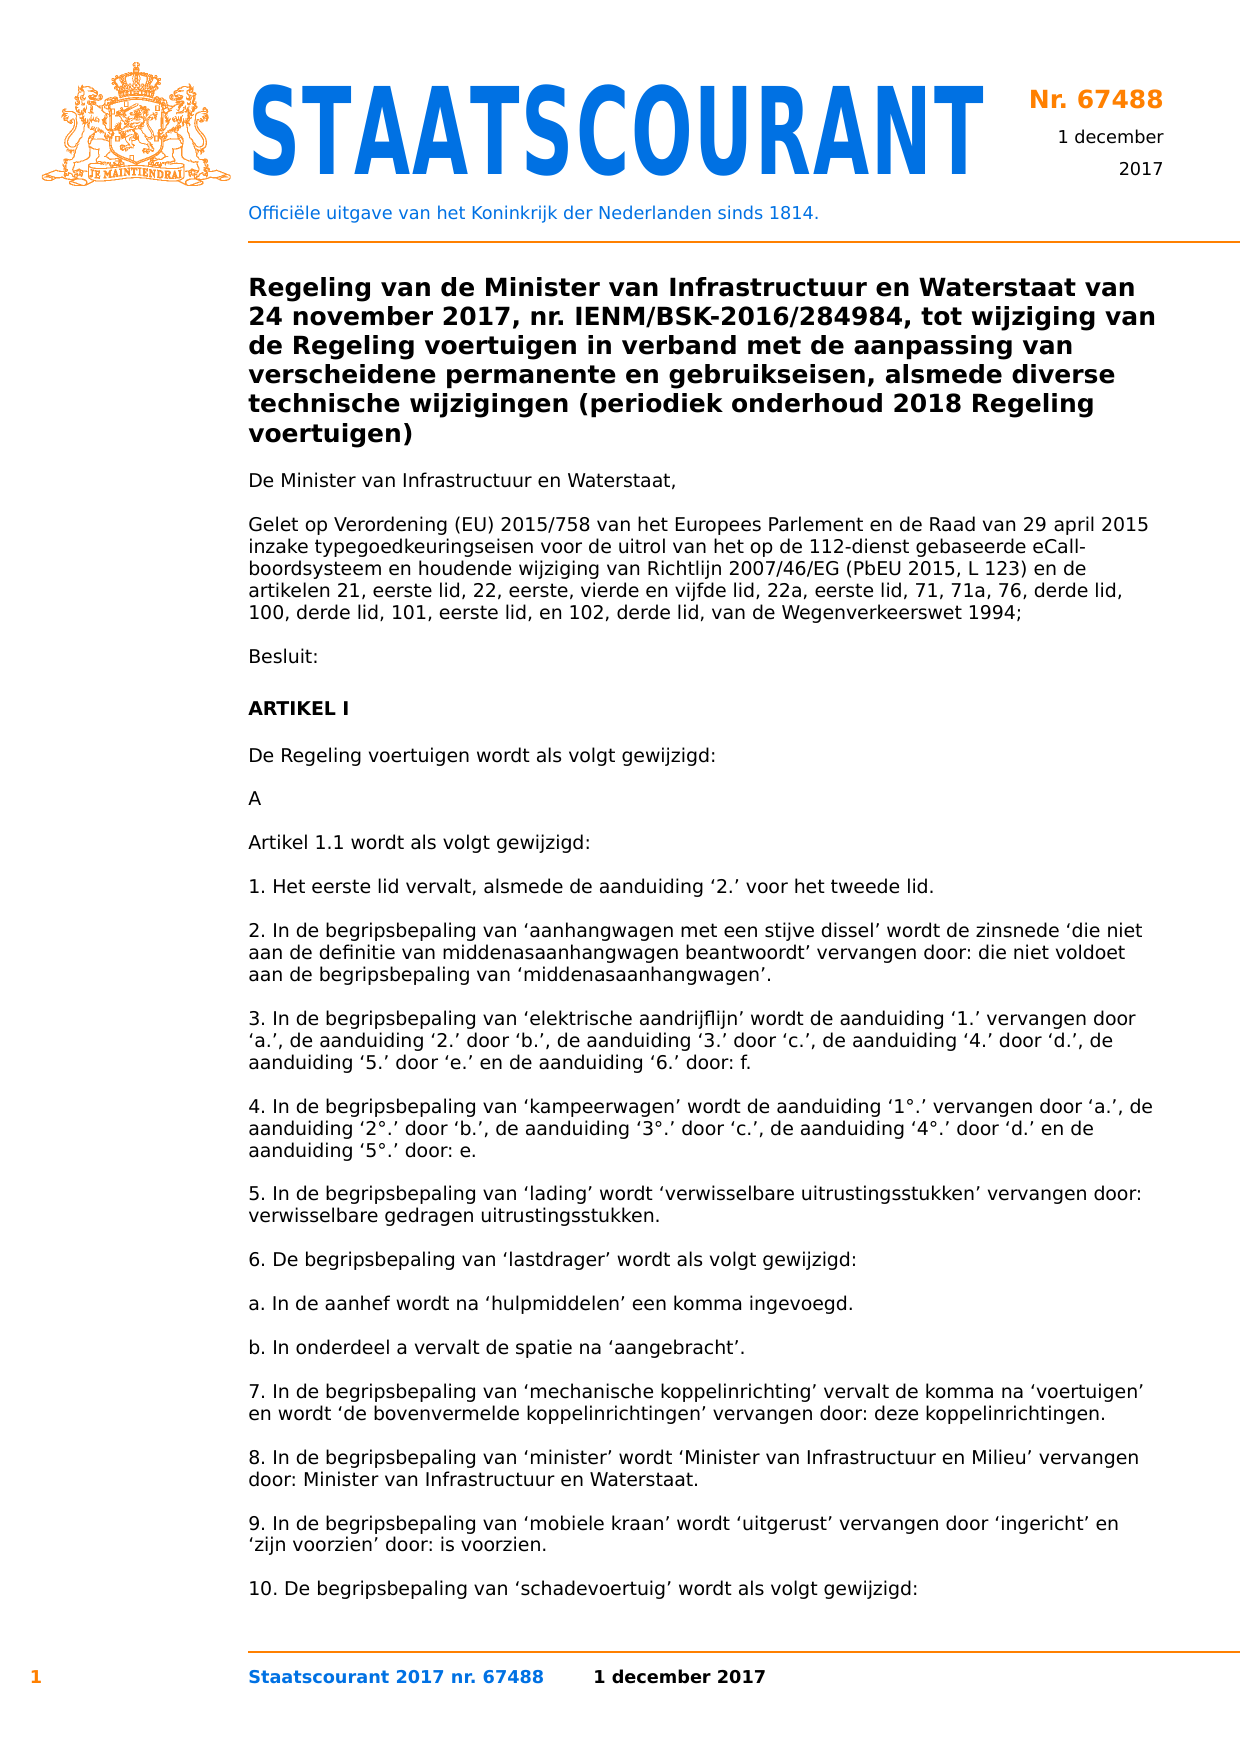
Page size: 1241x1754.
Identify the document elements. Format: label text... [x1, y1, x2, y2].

subtitle ARTIKEL I [248, 697, 1163, 719]
text 4. In de begripsbepaling van ‘kampeerwagen’ wordt de aanduiding ‘1°.’ vervangen door ‘a.’, de aanduiding ‘2°.’ door ‘b.’, de aanduiding ‘3°.’ door ‘c.’, de aanduiding ‘4°.’ door ‘d.’ en de aanduiding ‘5°.’ door: e. [248, 1096, 1163, 1161]
text 5. In de begripsbepaling van ‘lading’ wordt ‘verwisselbare uitrustingsstukken’ vervangen door: verwisselbare gedragen uitrustingsstukken. [248, 1183, 1163, 1227]
text 1. Het eerste lid vervalt, alsmede de aanduiding ‘2.’ voor het tweede lid. [248, 876, 1163, 898]
text A [248, 788, 1163, 810]
text De Regeling voertuigen wordt als volgt gewijzigd: [248, 744, 1163, 766]
text Gelet op Verordening (EU) 2015/758 van het Europees Parlement en de Raad van 29 april 2015 inzake typegoedkeuringseisen voor de uitrol van het op de 112-dienst gebaseerde eCall-boordsysteem en houdende wijziging van Richtlijn 2007/46/EG (PbEU 2015, L 123) en de artikelen 21, eerste lid, 22, eerste, vierde en vijfde lid, 22a, eerste lid, 71, 71a, 76, derde lid, 100, derde lid, 101, eerste lid, en 102, derde lid, van de Wegenverkeerswet 1994; [248, 514, 1163, 624]
text 8. In de begripsbepaling van ‘minister’ wordt ‘Minister van Infrastructuur en Milieu’ vervangen door: Minister van Infrastructuur en Waterstaat. [248, 1447, 1163, 1491]
table_header STAATSCOURANT [248, 62, 998, 203]
text 9. In de begripsbepaling van ‘mobiele kraan’ wordt ‘uitgerust’ vervangen door ‘ingericht’ en ‘zijn voorzien’ door: is voorzien. [248, 1512, 1163, 1556]
table_header [25, 62, 248, 241]
text b. In onderdeel a vervalt de spatie na ‘aangebracht’. [248, 1337, 1163, 1359]
text 3. In de begripsbepaling van ‘elektrische aandrijflijn’ wordt de aanduiding ‘1.’ vervangen door ‘a.’, de aanduiding ‘2.’ door ‘b.’, de aanduiding ‘3.’ door ‘c.’, de aanduiding ‘4.’ door ‘d.’, de aanduiding ‘5.’ door ‘e.’ en de aanduiding ‘6.’ door: f. [248, 1008, 1163, 1074]
text 7. In de begripsbepaling van ‘mechanische koppelinrichting’ vervalt de komma na ‘voertuigen’ en wordt ‘de bovenvermelde koppelinrichtingen’ vervangen door: deze koppelinrichtingen. [248, 1381, 1163, 1425]
text Artikel 1.1 wordt als volgt gewijzigd: [248, 832, 1163, 854]
text a. In de aanhef wordt na ‘hulpmiddelen’ een komma ingevoegd. [248, 1293, 1163, 1315]
table_header Nr. 67488 [998, 62, 1240, 121]
text Besluit: [248, 646, 1163, 667]
text De Minister van Infrastructuur en Waterstaat, [248, 470, 1163, 492]
text 2. In de begripsbepaling van ‘aanhangwagen met een stijve dissel’ wordt de zinsnede ‘die niet aan de definitie van middenasaanhangwagen beantwoordt’ vervangen door: die niet voldoet aan de begripsbepaling van ‘middenasaanhangwagen’. [248, 920, 1163, 986]
text 10. De begripsbepaling van ‘schadevoertuig’ wordt als volgt gewijzigd: [248, 1578, 1163, 1600]
picture [41, 62, 231, 186]
table_cell 1 december [998, 121, 1240, 153]
text 6. De begripsbepaling van ‘lastdrager’ wordt als volgt gewijzigd: [248, 1249, 1163, 1271]
table_cell Officiële uitgave van het Koninkrijk der Nederlanden sinds 1814. [248, 203, 1240, 241]
table_cell 2017 [998, 153, 1240, 203]
subtitle Regeling van de Minister van Infrastructuur en Waterstaat van 24 november 2017, nr. IENM/BSK-2016/284984, tot wijziging van de Regeling voertuigen in verband met de aanpassing van verscheidene permanente en gebruikseisen, alsmede diverse technische wijzigingen (periodiek onderhoud 2018 Regeling voertuigen) [248, 273, 1163, 448]
